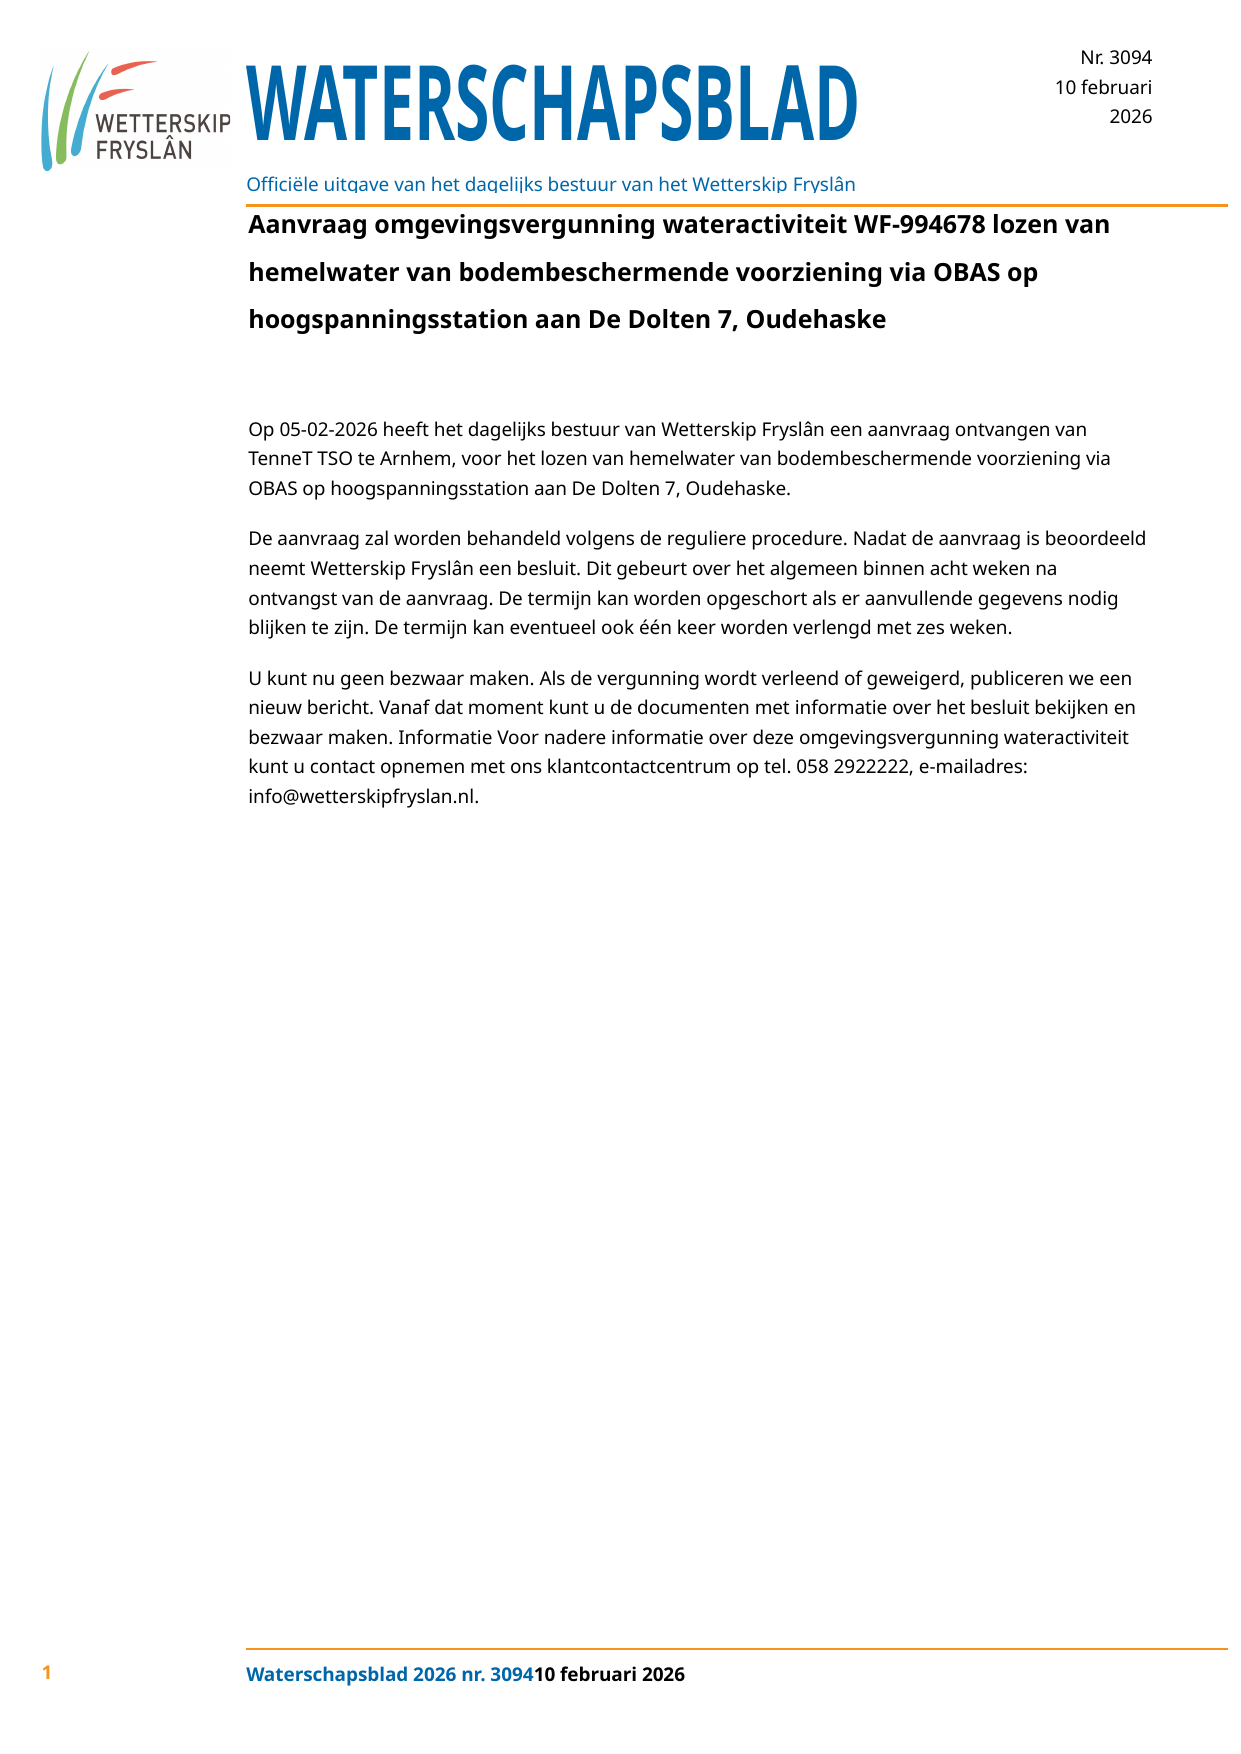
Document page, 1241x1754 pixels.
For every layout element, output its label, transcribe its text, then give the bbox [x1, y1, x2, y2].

text Op 05-02-2026 heeft het dagelijks bestuur van Wetterskip Fryslân een aanvraag ontvangen van TenneT TSO te Arnhem, voor het lozen van hemelwater van bodembeschermende voorziening via OBAS op hoogspanningsstation aan De Dolten 7, Oudehaske. [248, 416, 1152, 501]
text U kunt nu geen bezwaar maken. Als de vergunning wordt verleend of geweigerd, publiceren we een nieuw bericht. Vanaf dat moment kunt u de documenten met informatie over het besluit bekijken en bezwaar maken. Informatie Voor nadere informatie over deze omgevingsvergunning wateractiviteit kunt u contact opnemen met ons klantcontactcentrum op tel. 058 2922222, e-mailadres: info@wetterskipfryslan.nl. [248, 665, 1152, 809]
text Aanvraag omgevingsvergunning wateractiviteit WF-994678 lozen van hemelwater van bodembeschermende voorziening via OBAS op hoogspanningsstation aan De Dolten 7, Oudehaske [248, 207, 1152, 336]
picture [41, 47, 231, 172]
text De aanvraag zal worden behandeld volgens de reguliere procedure. Nadat de aanvraag is beoordeeld neemt Wetterskip Fryslân een besluit. Dit gebeurt over het algemeen binnen acht weken na ontvangst van de aanvraag. De termijn kan worden opgeschort als er aanvullende gegevens nodig blijken te zijn. De termijn kan eventueel ook één keer worden verlengd met zes weken. [248, 526, 1152, 640]
